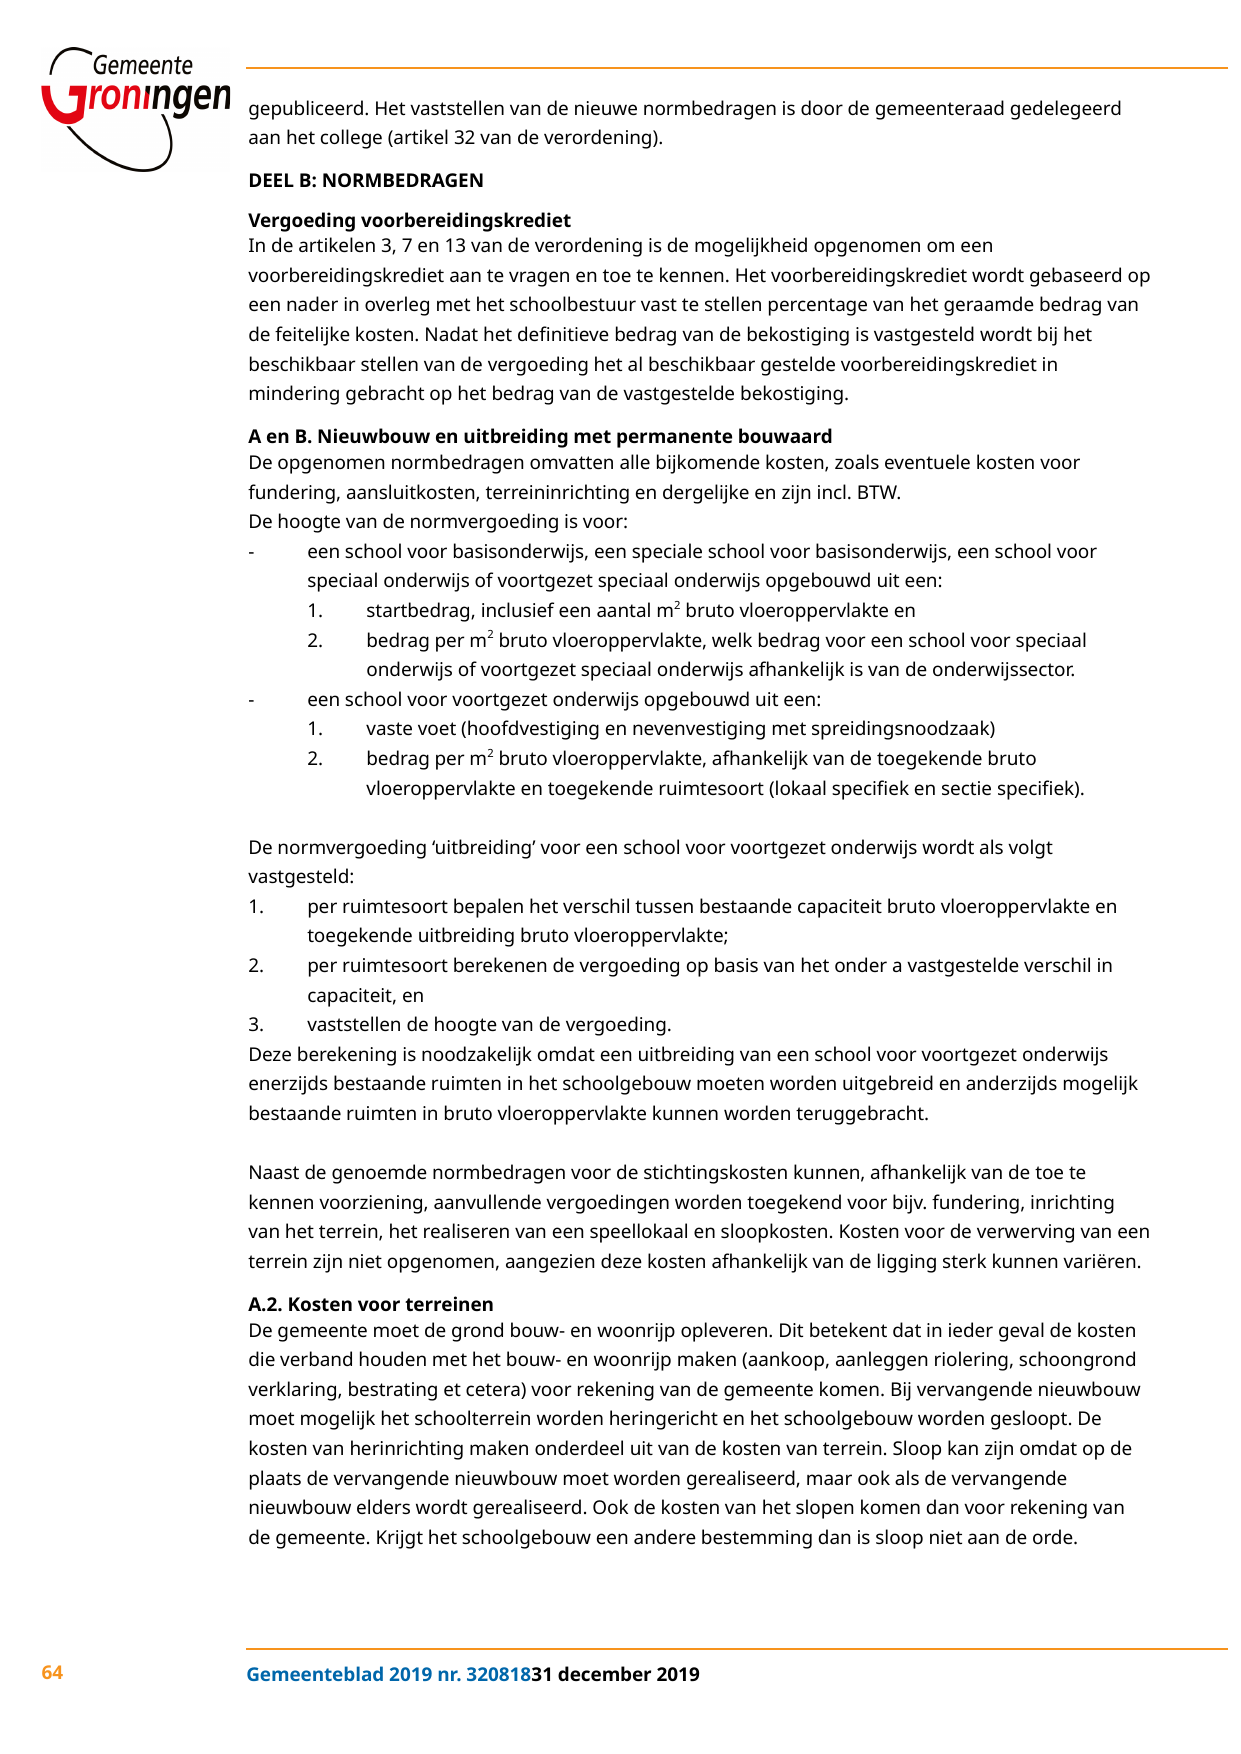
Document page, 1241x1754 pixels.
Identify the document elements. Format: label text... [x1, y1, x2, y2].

list startbedrag, inclusief een aantal m2 bruto vloeroppervlakte en [307, 597, 1152, 623]
list bedrag per m2 bruto vloeroppervlakte, welk bedrag voor een school voor speciaal onderwijs of voortgezet speciaal onderwijs afhankelijk is van de onderwijssector. [307, 627, 1152, 682]
text Vergoeding voorbereidingskrediet [248, 207, 1152, 232]
text De hoogte van de normvergoeding is voor: [248, 508, 1152, 534]
text A.2. Kosten voor terreinen [248, 1291, 1152, 1317]
list vaststellen de hoogte van de vergoeding. [248, 1011, 1152, 1037]
text In de artikelen 3, 7 en 13 van de verordening is de mogelijkheid opgenomen om een voorbereidingskrediet aan te vragen en toe te kennen. Het voorbereidingskrediet wordt gebaseerd op een nader in overleg met het schoolbestuur vast te stellen percentage van het geraamde bedrag van de feitelijke kosten. Nadat het definitieve bedrag van de bekostiging is vastgesteld wordt bij het beschikbaar stellen van de vergoeding het al beschikbaar gestelde voorbereidingskrediet in mindering gebracht op het bedrag van de vastgestelde bekostiging. [248, 232, 1152, 406]
picture [41, 47, 231, 172]
text A en B. Nieuwbouw en uitbreiding met permanente bouwaard [248, 423, 1152, 449]
text gepubliceerd. Het vaststellen van de nieuwe normbedragen is door de gemeenteraad gedelegeerd aan het college (artikel 32 van de verordening). [248, 95, 1152, 150]
list per ruimtesoort berekenen de vergoeding op basis van het onder a vastgestelde verschil in capaciteit, en [248, 952, 1152, 1007]
text De normvergoeding ‘uitbreiding’ voor een school voor voortgezet onderwijs wordt als volgt vastgesteld: [248, 834, 1152, 889]
list bedrag per m2 bruto vloeroppervlakte, afhankelijk van de toegekende bruto vloeroppervlakte en toegekende ruimtesoort (lokaal specifiek en sectie specifiek). [307, 745, 1152, 800]
text De gemeente moet de grond bouw- en woonrijp opleveren. Dit betekent dat in ieder geval de kosten die verband houden met het bouw- en woonrijp maken (aankoop, aanleggen riolering, schoongrond verklaring, bestrating et cetera) voor rekening van de gemeente komen. Bij vervangende nieuwbouw moet mogelijk het schoolterrein worden heringericht en het schoolgebouw worden gesloopt. De kosten van herinrichting maken onderdeel uit van de kosten van terrein. Sloop kan zijn omdat op de plaats de vervangende nieuwbouw moet worden gerealiseerd, maar ook als de vervangende nieuwbouw elders wordt gerealiseerd. Ook de kosten van het slopen komen dan voor rekening van de gemeente. Krijgt het schoolgebouw een andere bestemming dan is sloop niet aan de orde. [248, 1317, 1152, 1550]
list een school voor voortgezet onderwijs opgebouwd uit een: [248, 686, 1152, 712]
text DEEL B: NORMBEDRAGEN [248, 167, 1152, 193]
list een school voor basisonderwijs, een speciale school voor basisonderwijs, een school voor speciaal onderwijs of voortgezet speciaal onderwijs opgebouwd uit een: [248, 538, 1152, 593]
text Deze berekening is noodzakelijk omdat een uitbreiding van een school voor voortgezet onderwijs enerzijds bestaande ruimten in het schoolgebouw moeten worden uitgebreid en anderzijds mogelijk bestaande ruimten in bruto vloeroppervlakte kunnen worden teruggebracht. [248, 1041, 1152, 1126]
list vaste voet (hoofdvestiging en nevenvestiging met spreidingsnoodzaak) [307, 716, 1152, 741]
list per ruimtesoort bepalen het verschil tussen bestaande capaciteit bruto vloeroppervlakte en toegekende uitbreiding bruto vloeroppervlakte; [248, 893, 1152, 948]
text De opgenomen normbedragen omvatten alle bijkomende kosten, zoals eventuele kosten voor fundering, aansluitkosten, terreininrichting en dergelijke en zijn incl. BTW. [248, 449, 1152, 504]
text Naast de genoemde normbedragen voor de stichtingskosten kunnen, afhankelijk van de toe te kennen voorziening, aanvullende vergoedingen worden toegekend voor bijv. fundering, inrichting van het terrein, het realiseren van een speellokaal en sloopkosten. Kosten voor de verwerving van een terrein zijn niet opgenomen, aangezien deze kosten afhankelijk van de ligging sterk kunnen variëren. [248, 1159, 1152, 1274]
